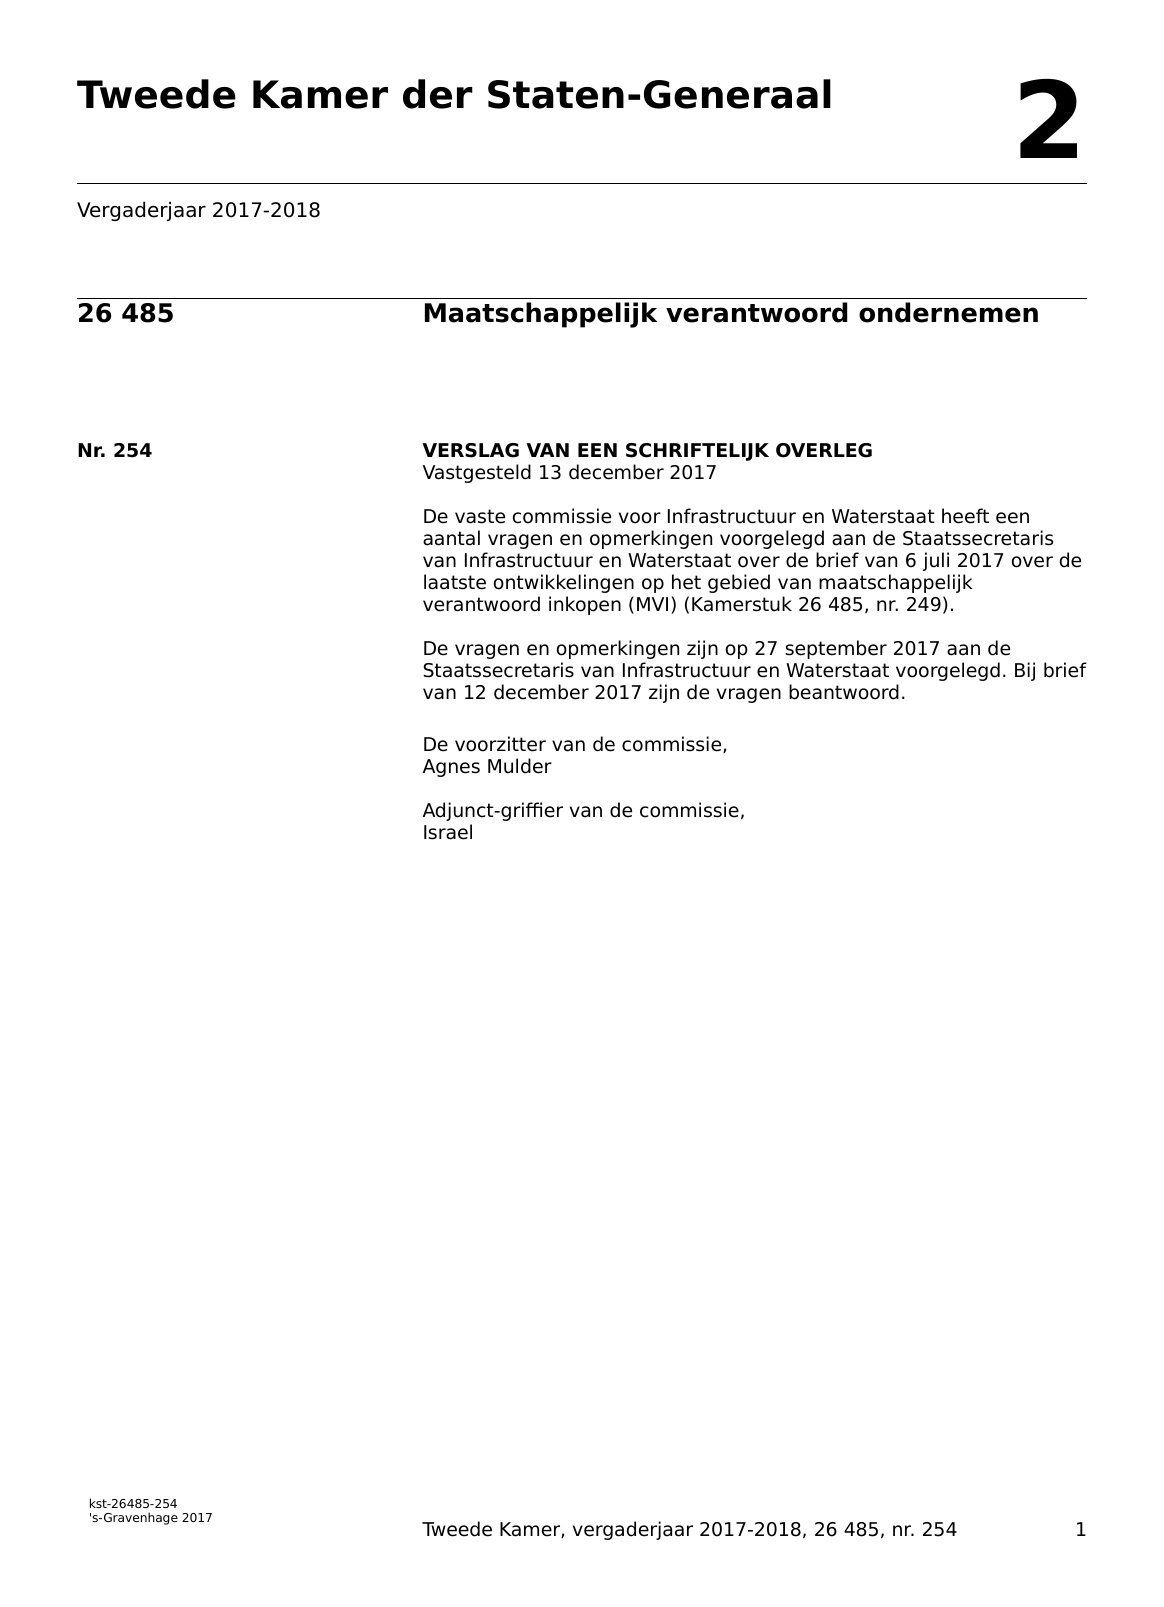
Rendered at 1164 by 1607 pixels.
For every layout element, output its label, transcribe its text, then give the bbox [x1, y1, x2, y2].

subtitle 26 485 Maatschappelijk verantwoord ondernemen [77, 299, 1087, 329]
text De vragen en opmerkingen zijn op 27 september 2017 aan de Staatssecretaris van Infrastructuur en Waterstaat voorgelegd. Bij brief van 12 december 2017 zijn de vragen beantwoord. [422, 638, 1087, 704]
text Adjunct-griffier van de commissie, Israel [422, 800, 1087, 844]
text De vaste commissie voor Infrastructuur en Waterstaat heeft een aantal vragen en opmerkingen voorgelegd aan de Staatssecretaris van Infrastructuur en Waterstaat over de brief van 6 juli 2017 over de laatste ontwikkelingen op het gebied van maatschappelijk verantwoord inkopen (MVI) (Kamerstuk 26 485, nr. 249). [422, 506, 1087, 616]
table_header Tweede Kamer der Staten-Generaal [77, 59, 886, 183]
text 's-Gravenhage 2017 [88, 1511, 323, 1525]
text Vastgesteld 13 december 2017 [422, 462, 1087, 484]
text kst-26485-254 [88, 1497, 323, 1511]
subtitle Nr. 254 VERSLAG VAN EEN SCHRIFTELIJK OVERLEG [77, 440, 1087, 462]
text De voorzitter van de commissie, Agnes Mulder [422, 734, 1087, 778]
table_header 2 [886, 59, 1087, 183]
table_cell Vergaderjaar 2017-2018 [77, 184, 1087, 298]
